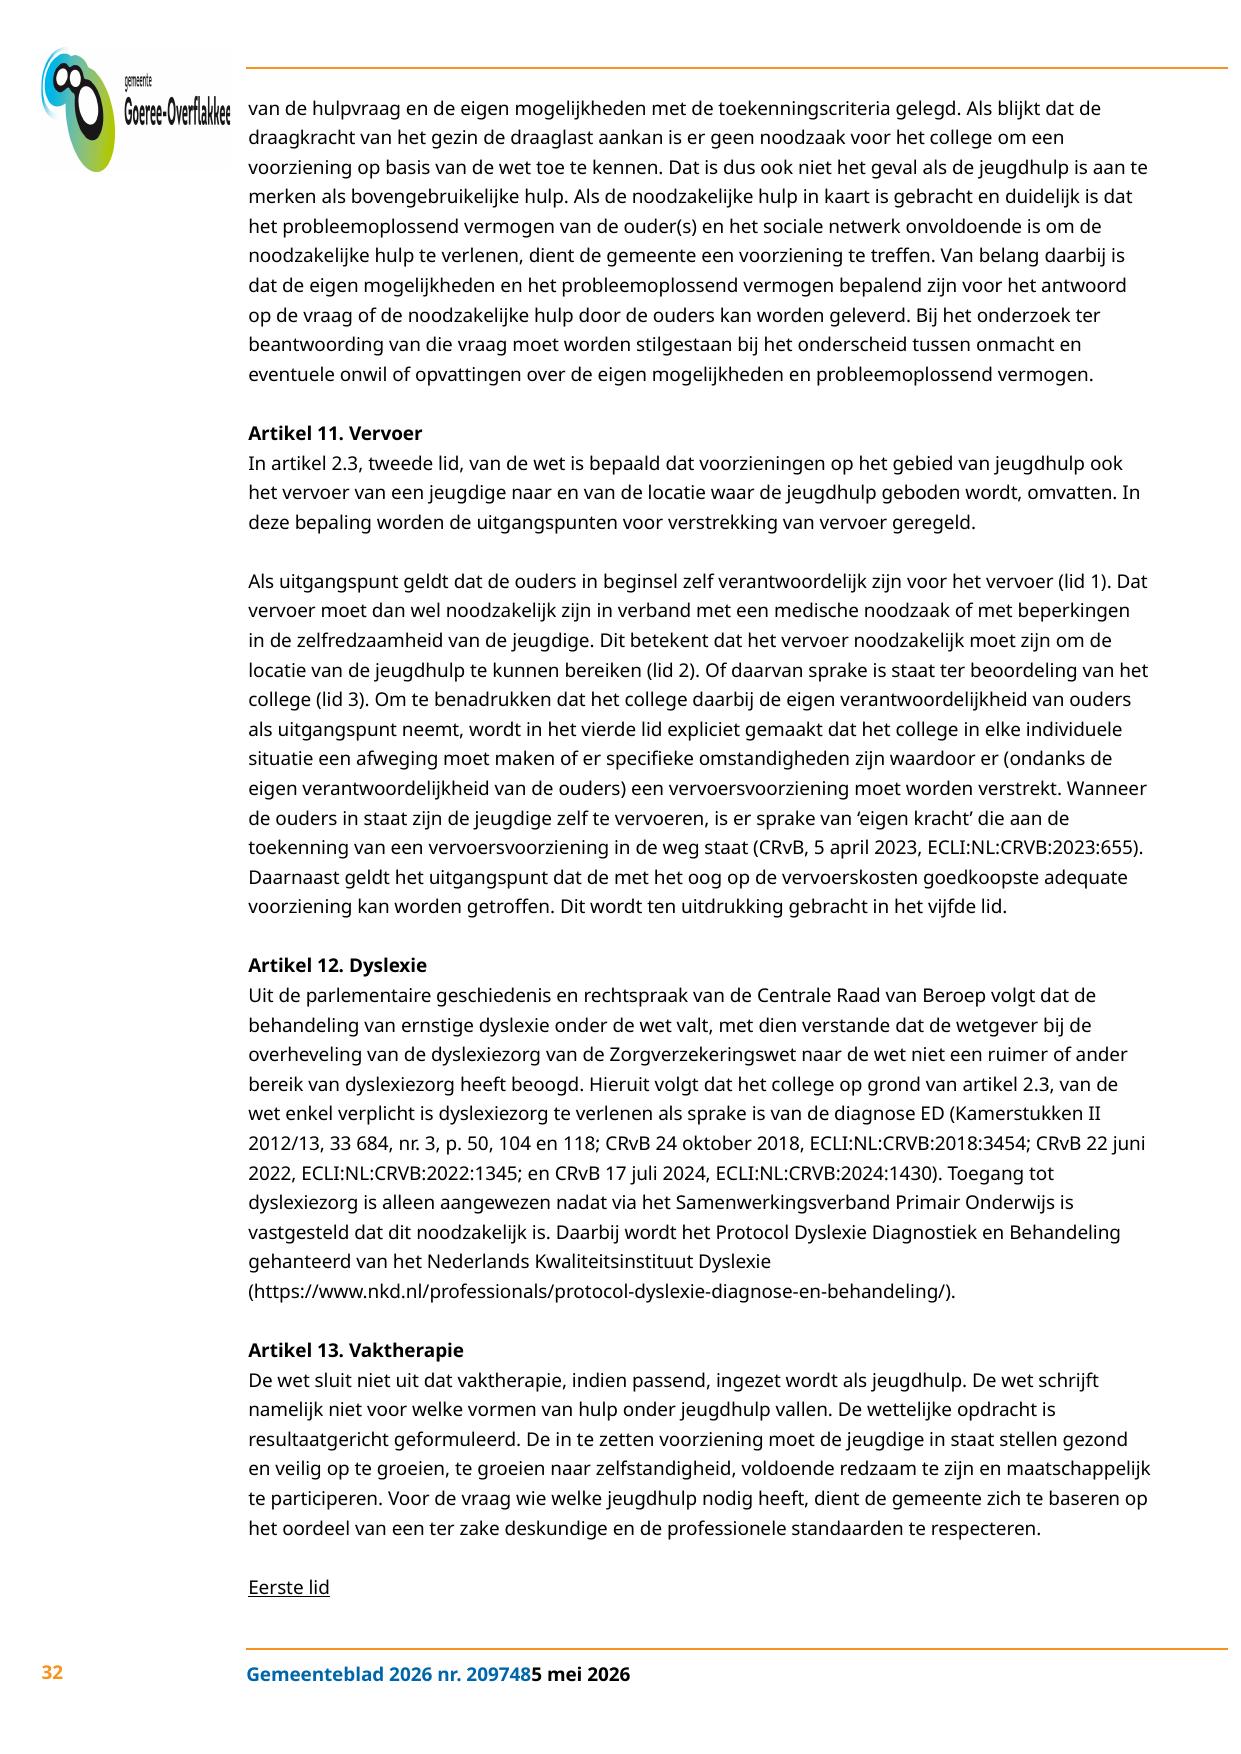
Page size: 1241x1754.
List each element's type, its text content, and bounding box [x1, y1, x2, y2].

text van de hulpvraag en de eigen mogelijkheden met de toekenningscriteria gelegd. Als blijkt dat de draagkracht van het gezin de draaglast aankan is er geen noodzaak voor het college om een voorziening op basis van de wet toe te kennen. Dat is dus ook niet het geval als de jeugdhulp is aan te merken als bovengebruikelijke hulp. Als de noodzakelijke hulp in kaart is gebracht en duidelijk is dat het probleemoplossend vermogen van de ouder(s) en het sociale netwerk onvoldoende is om de noodzakelijke hulp te verlenen, dient de gemeente een voorziening te treffen. Van belang daarbij is dat de eigen mogelijkheden en het probleemoplossend vermogen bepalend zijn voor het antwoord op de vraag of de noodzakelijke hulp door de ouders kan worden geleverd. Bij het onderzoek ter beantwoording van die vraag moet worden stilgestaan bij het onderscheid tussen onmacht en eventuele onwil of opvattingen over de eigen mogelijkheden en probleemoplossend vermogen. [248, 95, 1152, 387]
text De wet sluit niet uit dat vaktherapie, indien passend, ingezet wordt als jeugdhulp. De wet schrijft namelijk niet voor welke vormen van hulp onder jeugdhulp vallen. De wettelijke opdracht is resultaatgericht geformuleerd. De in te zetten voorziening moet de jeugdige in staat stellen gezond en veilig op te groeien, te groeien naar zelfstandigheid, voldoende redzaam te zijn en maatschappelijk te participeren. Voor de vraag wie welke jeugdhulp nodig heeft, dient de gemeente zich te baseren op het oordeel van een ter zake deskundige en de professionele standaarden te respecteren. [248, 1367, 1152, 1541]
text Artikel 13. Vaktherapie [248, 1337, 1152, 1363]
text Artikel 12. Dyslexie [248, 953, 1152, 978]
picture [41, 47, 231, 172]
text Als uitgangspunt geldt dat de ouders in beginsel zelf verantwoordelijk zijn voor het vervoer (lid 1). Dat vervoer moet dan wel noodzakelijk zijn in verband met een medische noodzaak of met beperkingen in de zelfredzaamheid van de jeugdige. Dit betekent dat het vervoer noodzakelijk moet zijn om de locatie van de jeugdhulp te kunnen bereiken (lid 2). Of daarvan sprake is staat ter beoordeling van het college (lid 3). Om te benadrukken dat het college daarbij de eigen verantwoordelijkheid van ouders als uitgangspunt neemt, wordt in het vierde lid expliciet gemaakt dat het college in elke individuele situatie een afweging moet maken of er specifieke omstandigheden zijn waardoor er (ondanks de eigen verantwoordelijkheid van de ouders) een vervoersvoorziening moet worden verstrekt. Wanneer de ouders in staat zijn de jeugdige zelf te vervoeren, is er sprake van ‘eigen kracht’ die aan de toekenning van een vervoersvoorziening in de weg staat (CRvB, 5 april 2023, ECLI:NL:CRVB:2023:655). Daarnaast geldt het uitgangspunt dat de met het oog op de vervoerskosten goedkoopste adequate voorziening kan worden getroffen. Dit wordt ten uitdrukking gebracht in het vijfde lid. [248, 568, 1152, 919]
text In artikel 2.3, tweede lid, van de wet is bepaald dat voorzieningen op het gebied van jeugdhulp ook het vervoer van een jeugdige naar en van de locatie waar de jeugdhulp geboden wordt, omvatten. In deze bepaling worden de uitgangspunten voor verstrekking van vervoer geregeld. [248, 450, 1152, 535]
text Eerste lid [248, 1574, 1152, 1600]
text Artikel 11. Vervoer [248, 420, 1152, 446]
text Uit de parlementaire geschiedenis en rechtspraak van de Centrale Raad van Beroep volgt dat de behandeling van ernstige dyslexie onder de wet valt, met dien verstande dat de wetgever bij de overheveling van de dyslexiezorg van de Zorgverzekeringswet naar de wet niet een ruimer of ander bereik van dyslexiezorg heeft beoogd. Hieruit volgt dat het college op grond van artikel 2.3, van de wet enkel verplicht is dyslexiezorg te verlenen als sprake is van de diagnose ED (Kamerstukken II 2012/13, 33 684, nr. 3, p. 50, 104 en 118; CRvB 24 oktober 2018, ECLI:NL:CRVB:2018:3454; CRvB 22 juni 2022, ECLI:NL:CRVB:2022:1345; en CRvB 17 juli 2024, ECLI:NL:CRVB:2024:1430). Toegang tot dyslexiezorg is alleen aangewezen nadat via het Samenwerkingsverband Primair Onderwijs is vastgesteld dat dit noodzakelijk is. Daarbij wordt het Protocol Dyslexie Diagnostiek en Behandeling gehanteerd van het Nederlands Kwaliteitsinstituut Dyslexie (https://www.nkd.nl/professionals/protocol-dyslexie-diagnose-en-behandeling/). [248, 982, 1152, 1304]
